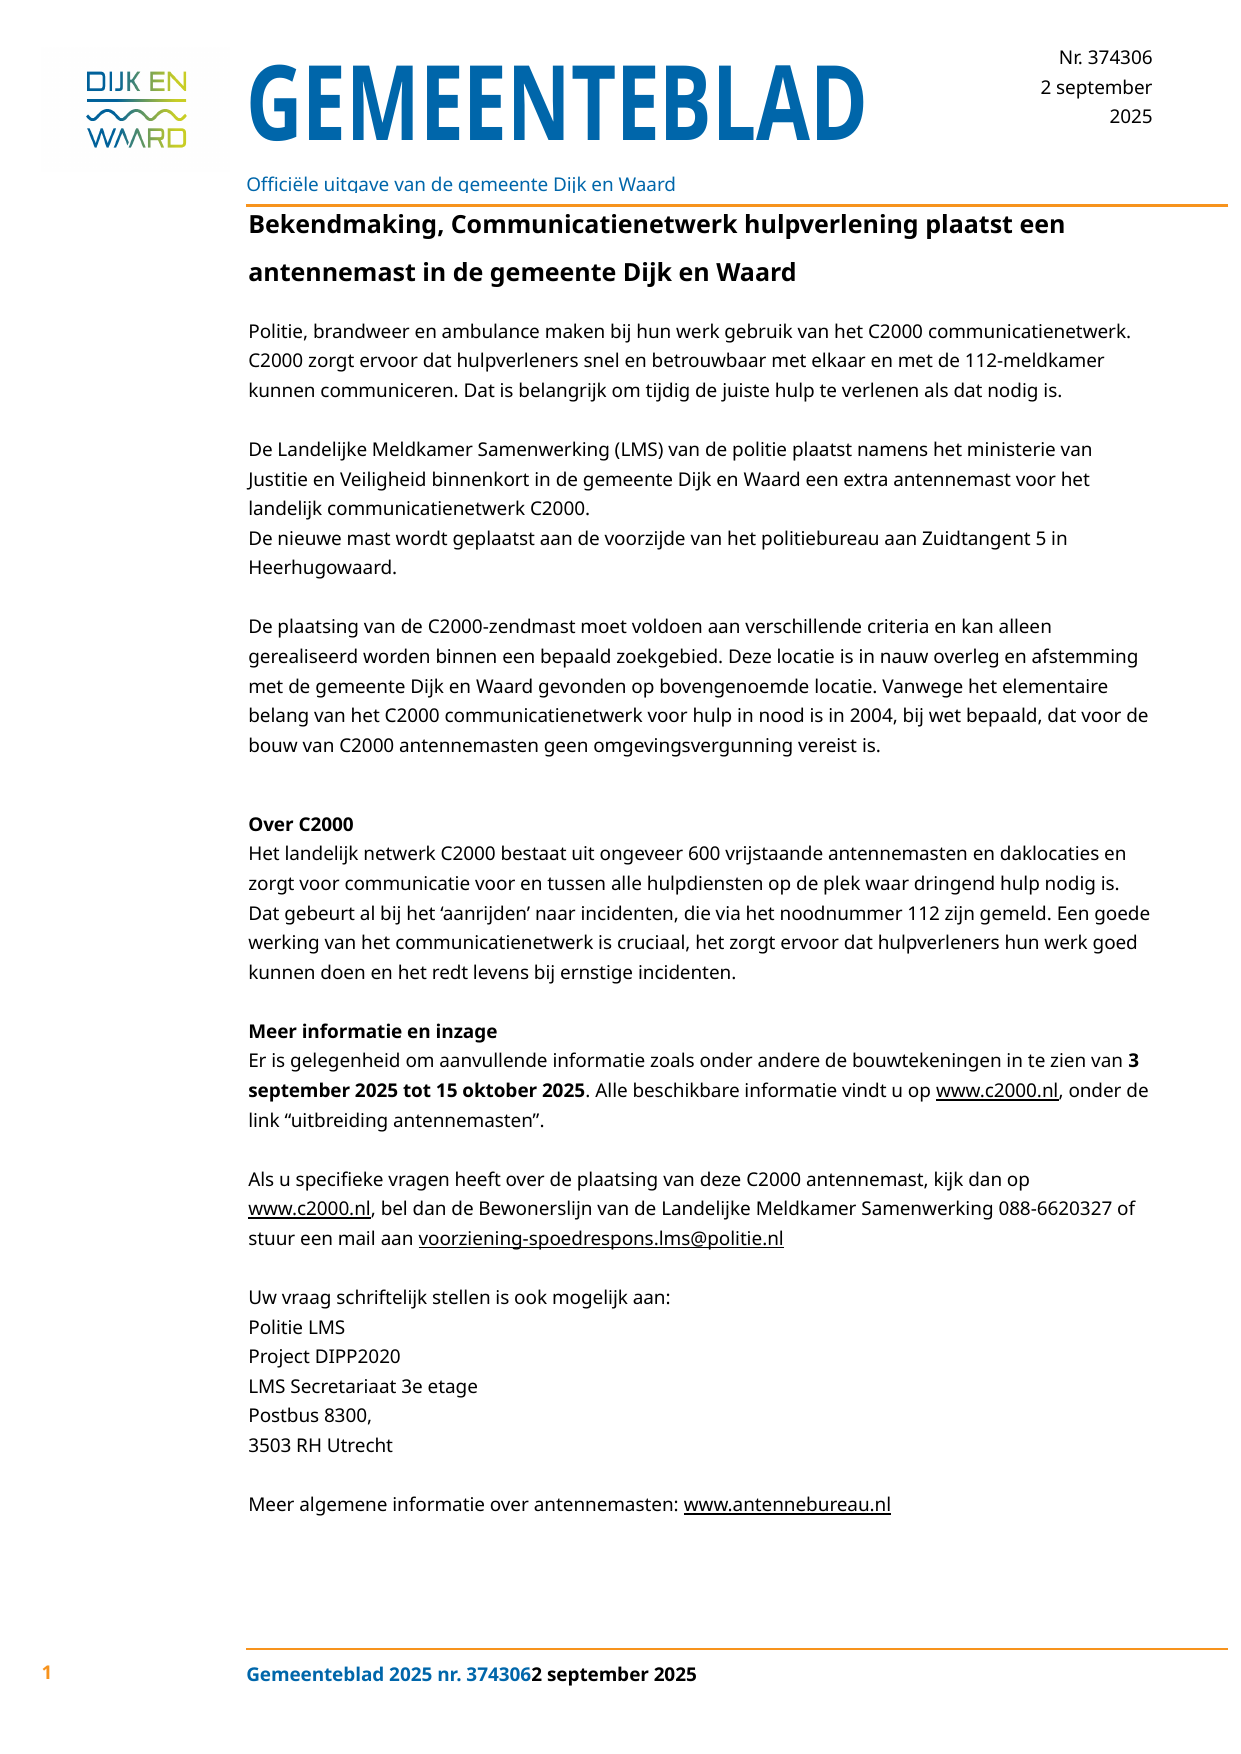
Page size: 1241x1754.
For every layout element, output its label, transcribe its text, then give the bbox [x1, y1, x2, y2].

text Over C2000 [248, 811, 1152, 837]
text Uw vraag schriftelijk stellen is ook mogelijk aan: [248, 1284, 1152, 1310]
text Er is gelegenheid om aanvullende informatie zoals onder andere de bouwtekeningen in te zien van 3 september 2025 tot 15 oktober 2025. Alle beschikbare informatie vindt u op www.c2000.nl, onder de link “uitbreiding antennemasten”. [248, 1048, 1152, 1132]
text 3503 RH Utrecht [248, 1432, 1152, 1458]
text Politie LMS [248, 1314, 1152, 1339]
picture [41, 47, 231, 172]
text De plaatsing van de C2000-zendmast moet voldoen aan verschillende criteria en kan alleen gerealiseerd worden binnen een bepaald zoekgebied. Deze locatie is in nauw overleg en afstemming met de gemeente Dijk en Waard gevonden op bovengenoemde locatie. Vanwege het elementaire belang van het C2000 communicatienetwerk voor hulp in nood is in 2004, bij wet bepaald, dat voor de bouw van C2000 antennemasten geen omgevingsvergunning vereist is. [248, 614, 1152, 758]
text De Landelijke Meldkamer Samenwerking (LMS) van de politie plaatst namens het ministerie van Justitie en Veiligheid binnenkort in de gemeente Dijk en Waard een extra antennemast voor het landelijk communicatienetwerk C2000. [248, 436, 1152, 521]
text Project DIPP2020 [248, 1343, 1152, 1369]
text Meer algemene informatie over antennemasten: www.antennebureau.nl [248, 1491, 1152, 1517]
text LMS Secretariaat 3e etage [248, 1373, 1152, 1399]
text Meer informatie en inzage [248, 1018, 1152, 1044]
text Politie, brandweer en ambulance maken bij hun werk gebruik van het C2000 communicatienetwerk. C2000 zorgt ervoor dat hulpverleners snel en betrouwbaar met elkaar en met de 112-meldkamer kunnen communiceren. Dat is belangrijk om tijdig de juiste hulp te verlenen als dat nodig is. [248, 318, 1152, 403]
text Als u specifieke vragen heeft over de plaatsing van deze C2000 antennemast, kijk dan op www.c2000.nl, bel dan de Bewonerslijn van de Landelijke Meldkamer Samenwerking 088-6620327 of stuur een mail aan voorziening-spoedrespons.lms@politie.nl [248, 1166, 1152, 1251]
text De nieuwe mast wordt geplaatst aan de voorzijde van het politiebureau aan Zuidtangent 5 in Heerhugowaard. [248, 525, 1152, 580]
text Postbus 8300, [248, 1403, 1152, 1428]
text Het landelijk netwerk C2000 bestaat uit ongeveer 600 vrijstaande antennemasten en daklocaties en zorgt voor communicatie voor en tussen alle hulpdiensten op de plek waar dringend hulp nodig is. Dat gebeurt al bij het ‘aanrijden’ naar incidenten, die via het noodnummer 112 zijn gemeld. Een goede werking van het communicatienetwerk is cruciaal, het zorgt ervoor dat hulpverleners hun werk goed kunnen doen en het redt levens bij ernstige incidenten. [248, 841, 1152, 984]
text Bekendmaking, Communicatienetwerk hulpverlening plaatst een antennemast in de gemeente Dijk en Waard [248, 207, 1152, 288]
